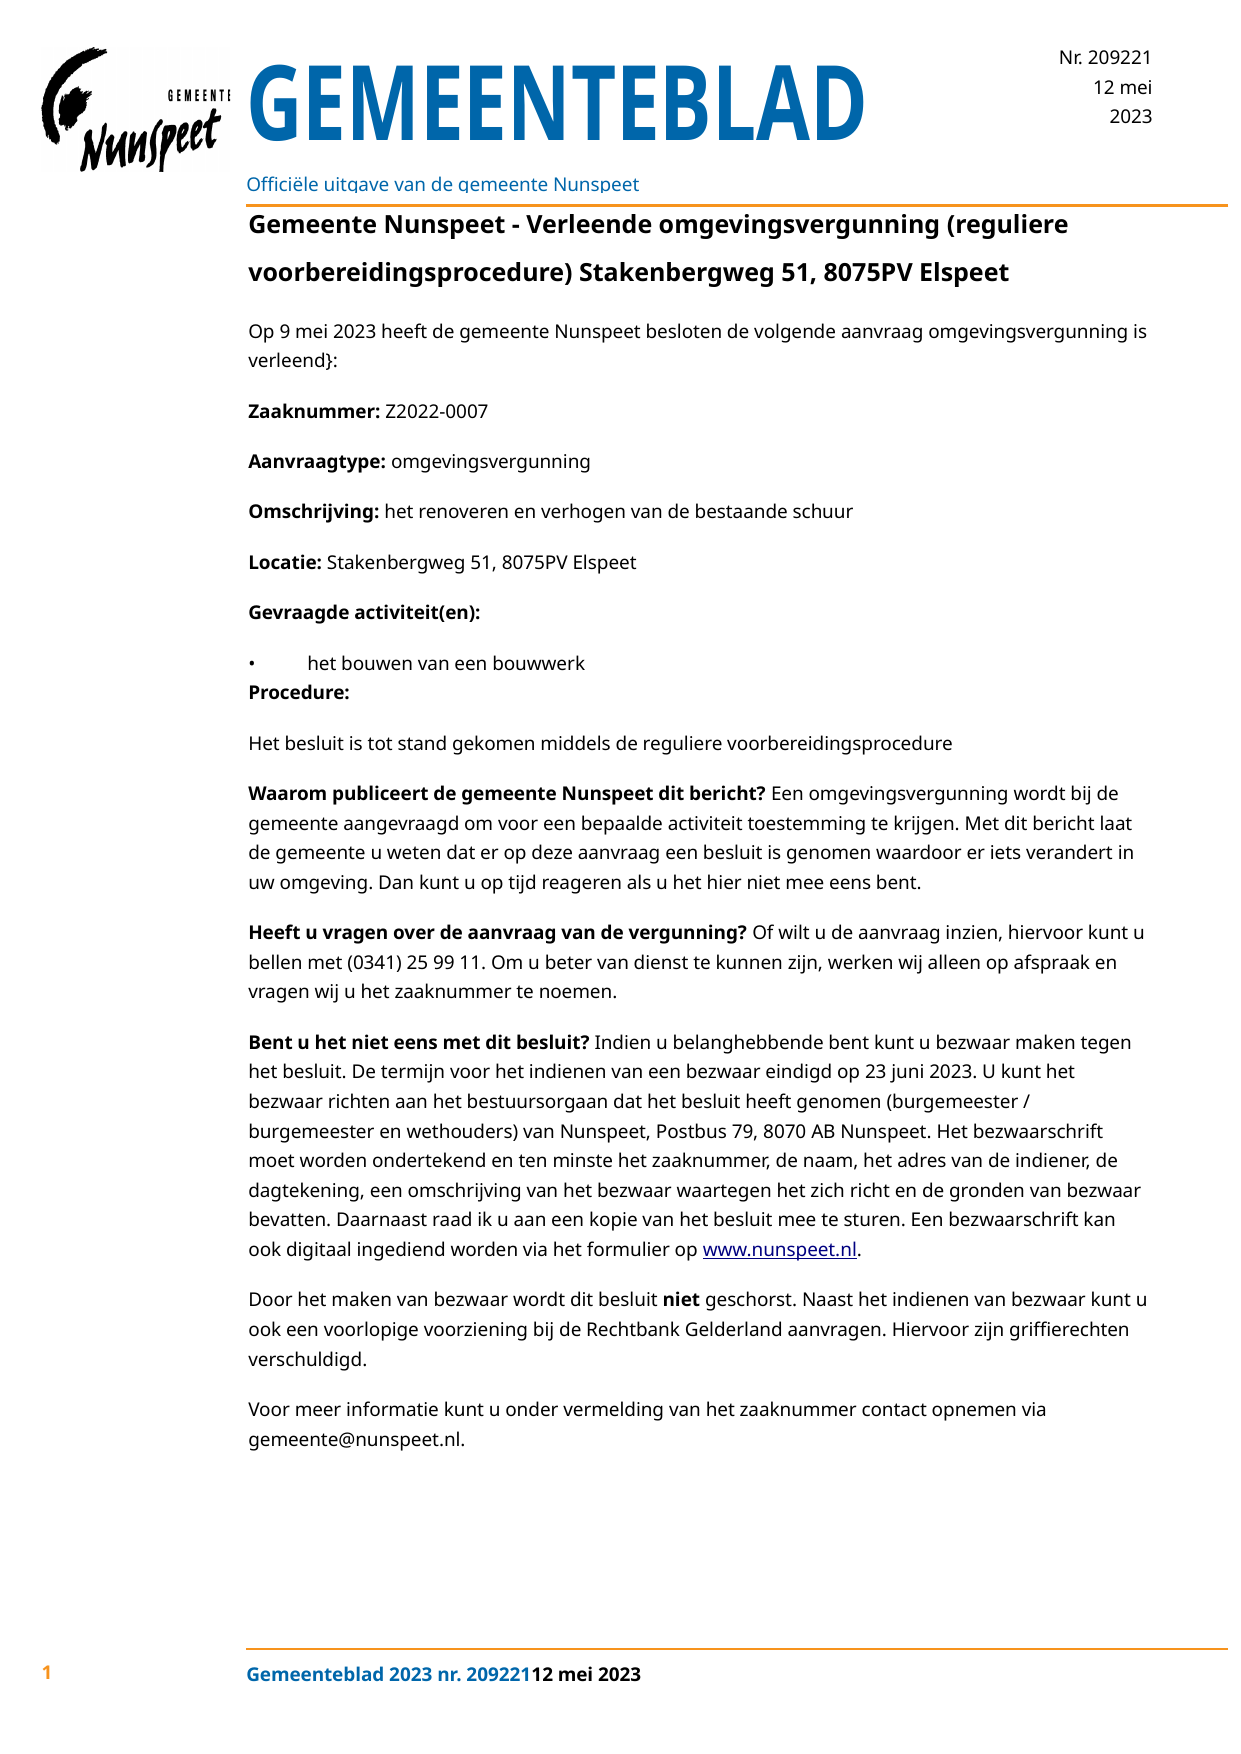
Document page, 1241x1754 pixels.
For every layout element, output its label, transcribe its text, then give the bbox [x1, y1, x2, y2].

text Aanvraagtype: omgevingsvergunning [248, 448, 1152, 474]
text Locatie: Stakenbergweg 51, 8075PV Elspeet [248, 549, 1152, 575]
text Waarom publiceert de gemeente Nunspeet dit bericht? Een omgevingsvergunning wordt bij de gemeente aangevraagd om voor een bepaalde activiteit toestemming te krijgen. Met dit bericht laat de gemeente u weten dat er op deze aanvraag een besluit is genomen waardoor er iets verandert in uw omgeving. Dan kunt u op tijd reageren als u het hier niet mee eens bent. [248, 780, 1152, 895]
text Het besluit is tot stand gekomen middels de reguliere voorbereidingsprocedure [248, 730, 1152, 756]
text Door het maken van bezwaar wordt dit besluit niet geschorst. Naast het indienen van bezwaar kunt u ook een voorlopige voorziening bij de Rechtbank Gelderland aanvragen. Hiervoor zijn griffierechten verschuldigd. [248, 1287, 1152, 1372]
text Op 9 mei 2023 heeft de gemeente Nunspeet besloten de volgende aanvraag omgevingsvergunning is verleend}: [248, 318, 1152, 373]
text Heeft u vragen over de aanvraag van de vergunning? Of wilt u de aanvraag inzien, hiervoor kunt u bellen met (0341) 25 99 11. Om u beter van dienst te kunnen zijn, werken wij alleen op afspraak en vragen wij u het zaaknummer te noemen. [248, 919, 1152, 1004]
picture [41, 47, 231, 172]
text Omschrijving: het renoveren en verhogen van de bestaande schuur [248, 499, 1152, 524]
text Zaaknummer: Z2022-0007 [248, 398, 1152, 424]
text Bent u het niet eens met dit besluit? Indien u belanghebbende bent kunt u bezwaar maken tegen het besluit. De termijn voor het indienen van een bezwaar eindigd op 23 juni 2023. U kunt het bezwaar richten aan het bestuursorgaan dat het besluit heeft genomen (burgemeester / burgemeester en wethouders) van Nunspeet, Postbus 79, 8070 AB Nunspeet. Het bezwaarschrift moet worden ondertekend en ten minste het zaaknummer, de naam, het adres van de indiener, de dagtekening, een omschrijving van het bezwaar waartegen het zich richt en de gronden van bezwaar bevatten. Daarnaast raad ik u aan een kopie van het besluit mee te sturen. Een bezwaarschrift kan ook digitaal ingediend worden via het formulier op www.nunspeet.nl. [248, 1029, 1152, 1262]
text Gevraagde activiteit(en): [248, 599, 1152, 625]
list het bouwen van een bouwwerk [248, 650, 1152, 676]
text Voor meer informatie kunt u onder vermelding van het zaaknummer contact opnemen via gemeente@nunspeet.nl. [248, 1396, 1152, 1452]
text Procedure: [248, 679, 1152, 705]
text Gemeente Nunspeet - Verleende omgevingsvergunning (reguliere voorbereidingsprocedure) Stakenbergweg 51, 8075PV Elspeet [248, 207, 1152, 288]
